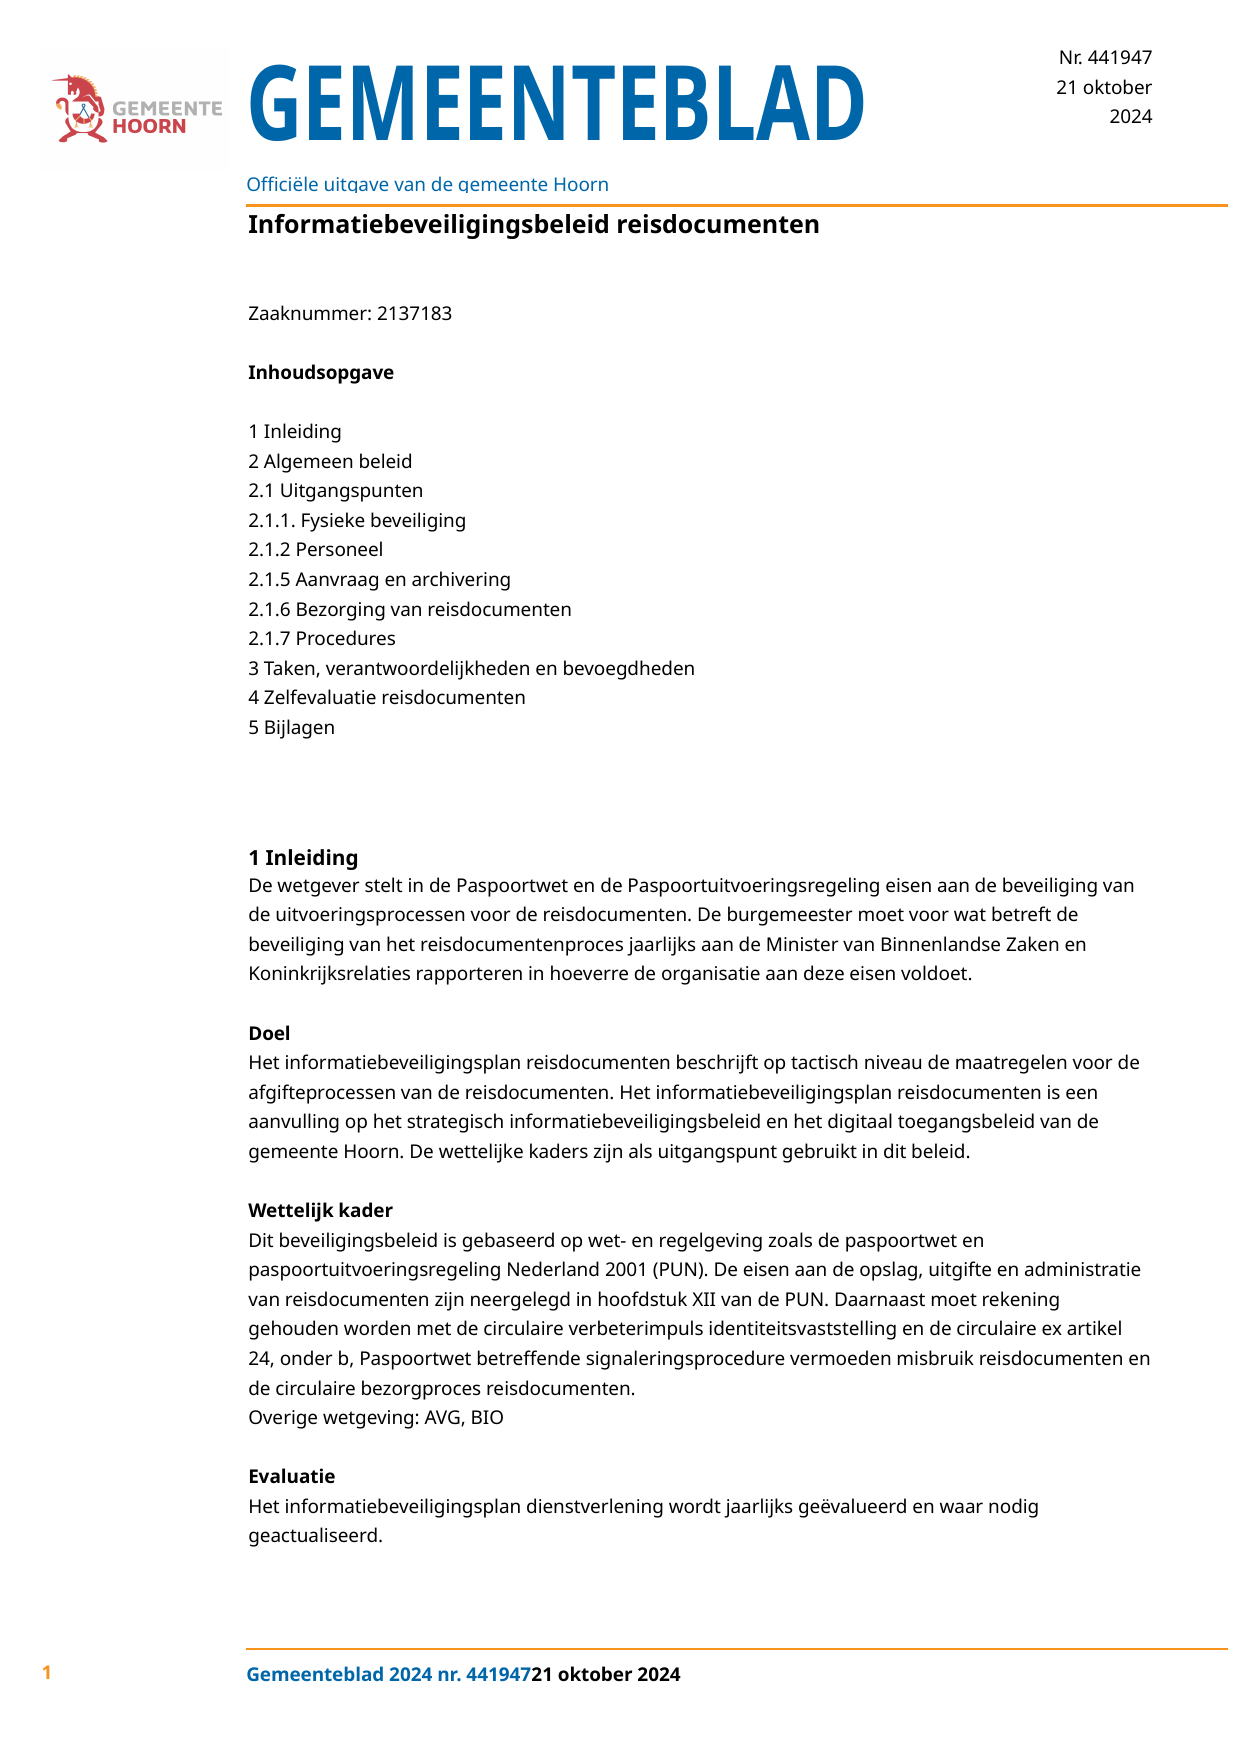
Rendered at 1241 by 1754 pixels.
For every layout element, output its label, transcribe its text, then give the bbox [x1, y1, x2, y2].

text Wettelijk kader [248, 1197, 1152, 1223]
text Dit beveiligingsbeleid is gebaseerd op wet- en regelgeving zoals de paspoortwet en paspoortuitvoeringsregeling Nederland 2001 (PUN). De eisen aan de opslag, uitgifte en administratie van reisdocumenten zijn neergelegd in hoofdstuk XII van de PUN. Daarnaast moet rekening gehouden worden met de circulaire verbeterimpuls identiteitsvaststelling en de circulaire ex artikel 24, onder b, Paspoortwet betreffende signaleringsprocedure vermoeden misbruik reisdocumenten en de circulaire bezorgproces reisdocumenten. [248, 1227, 1152, 1400]
text 2.1 Uitgangspunten [248, 477, 1152, 503]
text 2.1.7 Procedures [248, 625, 1152, 651]
text 2.1.1. Fysieke beveiliging [248, 507, 1152, 533]
text Het informatiebeveiligingsplan dienstverlening wordt jaarlijks geëvalueerd en waar nodig geactualiseerd. [248, 1493, 1152, 1548]
text 2.1.6 Bezorging van reisdocumenten [248, 596, 1152, 621]
text 2.1.2 Personeel [248, 537, 1152, 562]
text 4 Zelfevaluatie reisdocumenten [248, 684, 1152, 710]
text Informatiebeveiligingsbeleid reisdocumenten [248, 207, 1152, 241]
text Zaaknummer: 2137183 [248, 300, 1152, 326]
text Evaluatie [248, 1463, 1152, 1489]
text De wetgever stelt in de Paspoortwet en de Paspoortuitvoeringsregeling eisen aan de beveiliging van de uitvoeringsprocessen voor de reisdocumenten. De burgemeester moet voor wat betreft de beveiliging van het reisdocumentenproces jaarlijks aan de Minister van Binnenlandse Zaken en Koninkrijksrelaties rapporteren in hoeverre de organisatie aan deze eisen voldoet. [248, 872, 1152, 986]
text 1 Inleiding [248, 843, 1152, 872]
text 3 Taken, verantwoordelijkheden en bevoegdheden [248, 655, 1152, 681]
text 5 Bijlagen [248, 714, 1152, 740]
text Het informatiebeveiligingsplan reisdocumenten beschrijft op tactisch niveau de maatregelen voor de afgifteprocessen van de reisdocumenten. Het informatiebeveiligingsplan reisdocumenten is een aanvulling op het strategisch informatiebeveiligingsbeleid en het digitaal toegangsbeleid van de gemeente Hoorn. De wettelijke kaders zijn als uitgangspunt gebruikt in dit beleid. [248, 1049, 1152, 1164]
text Doel [248, 1020, 1152, 1045]
text 1 Inleiding [248, 418, 1152, 444]
picture [41, 47, 231, 172]
text Overige wetgeving: AVG, BIO [248, 1404, 1152, 1430]
text 2 Algemeen beleid [248, 448, 1152, 473]
text 2.1.5 Aanvraag en archivering [248, 566, 1152, 592]
text Inhoudsopgave [248, 359, 1152, 385]
